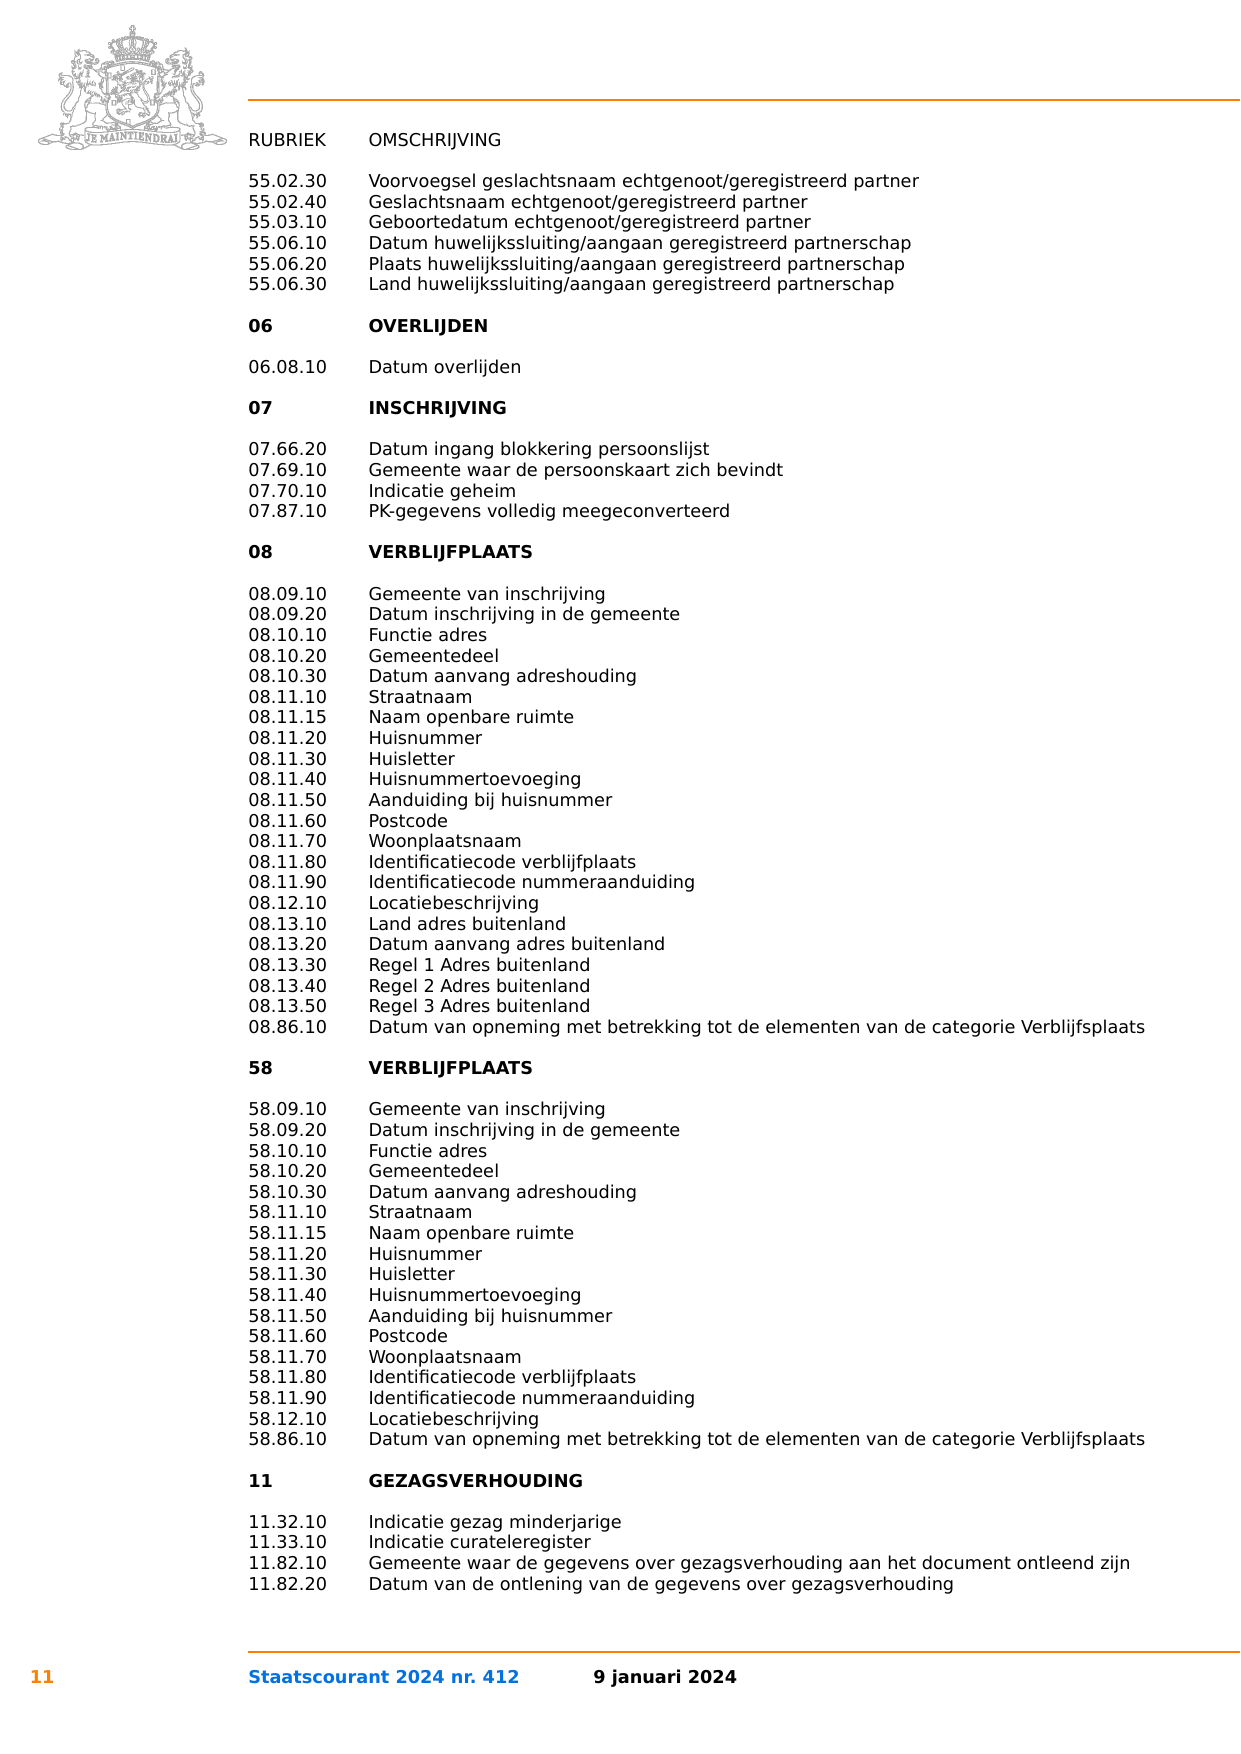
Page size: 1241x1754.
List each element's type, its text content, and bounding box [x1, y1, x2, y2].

table_cell [248, 336, 362, 357]
table_cell 55.06.30 [248, 274, 362, 295]
table_cell Woonplaatsnaam [363, 1347, 1163, 1367]
table_cell 11.82.20 [248, 1574, 362, 1594]
table_cell Indicatie gezag minderjarige [363, 1512, 1163, 1532]
table_cell 58.11.20 [248, 1244, 362, 1264]
table_cell 58.11.40 [248, 1285, 362, 1306]
table_cell Huisletter [363, 749, 1163, 769]
table_cell [363, 1491, 1163, 1512]
table_cell VERBLIJFPLAATS [363, 543, 1163, 563]
table_cell 06.08.10 [248, 357, 362, 377]
table_cell 08.12.10 [248, 893, 362, 914]
table_cell 58.09.10 [248, 1099, 362, 1120]
table_cell Datum ingang blokkering persoonslijst [363, 439, 1163, 460]
table_cell Gemeentedeel [363, 646, 1163, 666]
table_cell 11.33.10 [248, 1533, 362, 1553]
table_cell 58.11.50 [248, 1306, 362, 1326]
table_cell Datum aanvang adres buitenland [363, 934, 1163, 955]
table_cell 11.82.10 [248, 1553, 362, 1574]
table_cell 58.11.70 [248, 1347, 362, 1367]
table_cell [363, 151, 1163, 171]
table_cell Functie adres [363, 625, 1163, 646]
table_cell 58.10.20 [248, 1161, 362, 1182]
table_cell [363, 295, 1163, 316]
table_cell 08.11.90 [248, 873, 362, 893]
table_cell 08.11.60 [248, 811, 362, 831]
table_cell Geslachtsnaam echtgenoot/geregistreerd partner [363, 192, 1163, 212]
table_cell 07.69.10 [248, 460, 362, 481]
table_cell 08.10.20 [248, 646, 362, 666]
table_cell [248, 151, 362, 171]
table_header RUBRIEK [248, 130, 362, 151]
picture [38, 25, 227, 150]
table_cell Huisletter [363, 1264, 1163, 1285]
table_cell Functie adres [363, 1141, 1163, 1161]
table_cell Gemeente waar de persoonskaart zich bevindt [363, 460, 1163, 481]
table_cell 08.11.80 [248, 852, 362, 872]
table_cell 08.13.30 [248, 955, 362, 976]
table_cell Voorvoegsel geslachtsnaam echtgenoot/geregistreerd partner [363, 171, 1163, 192]
table_cell 58.11.30 [248, 1264, 362, 1285]
table_cell PK-gegevens volledig meegeconverteerd [363, 501, 1163, 522]
table_cell Naam openbare ruimte [363, 708, 1163, 728]
table_cell Indicatie curateleregister [363, 1533, 1163, 1553]
table_cell 55.03.10 [248, 213, 362, 233]
table_cell Datum overlijden [363, 357, 1163, 377]
table_cell Postcode [363, 1326, 1163, 1347]
table_cell 08.13.20 [248, 934, 362, 955]
table_header OMSCHRIJVING [363, 130, 1163, 151]
table_cell Huisnummertoevoeging [363, 769, 1163, 790]
table_cell [248, 378, 362, 398]
table_cell Land adres buitenland [363, 914, 1163, 934]
table_cell 55.02.40 [248, 192, 362, 212]
table_cell Datum inschrijving in de gemeente [363, 604, 1163, 625]
table_cell [248, 1491, 362, 1512]
table_cell 08.13.40 [248, 976, 362, 996]
table_cell 08.09.10 [248, 584, 362, 604]
table_cell 08.86.10 [248, 1017, 362, 1037]
table_cell 11.32.10 [248, 1512, 362, 1532]
table_cell 58.11.90 [248, 1388, 362, 1409]
table_cell [248, 295, 362, 316]
table_cell Datum van de ontlening van de gegevens over gezagsverhouding [363, 1574, 1163, 1594]
table_cell Locatiebeschrijving [363, 1409, 1163, 1429]
table_cell 08.09.20 [248, 604, 362, 625]
table_cell [363, 1038, 1163, 1058]
table_cell [363, 1079, 1163, 1099]
table_cell Gemeentedeel [363, 1161, 1163, 1182]
table_cell Gemeente van inschrijving [363, 1099, 1163, 1120]
table_cell Geboortedatum echtgenoot/geregistreerd partner [363, 213, 1163, 233]
table_cell Postcode [363, 811, 1163, 831]
table_cell [248, 1079, 362, 1099]
table_cell Locatiebeschrijving [363, 893, 1163, 914]
table_cell Datum aanvang adreshouding [363, 1182, 1163, 1202]
table_cell 07.70.10 [248, 481, 362, 501]
table_cell 08.11.50 [248, 790, 362, 811]
table_cell Aanduiding bij huisnummer [363, 1306, 1163, 1326]
table_cell Datum huwelijkssluiting/aangaan geregistreerd partnerschap [363, 233, 1163, 254]
table_cell Regel 1 Adres buitenland [363, 955, 1163, 976]
table_cell Plaats huwelijkssluiting/aangaan geregistreerd partnerschap [363, 254, 1163, 274]
table_cell Straatnaam [363, 687, 1163, 707]
table_cell Identificatiecode verblijfplaats [363, 1368, 1163, 1388]
table_cell Huisnummer [363, 1244, 1163, 1264]
table_cell [363, 563, 1163, 584]
table_cell 58.11.10 [248, 1203, 362, 1223]
table_cell Land huwelijkssluiting/aangaan geregistreerd partnerschap [363, 274, 1163, 295]
table_cell Identificatiecode nummeraanduiding [363, 873, 1163, 893]
table_cell Regel 2 Adres buitenland [363, 976, 1163, 996]
table_cell 08.11.30 [248, 749, 362, 769]
table_cell [363, 336, 1163, 357]
table_cell 55.02.30 [248, 171, 362, 192]
table_cell 58.10.30 [248, 1182, 362, 1202]
table_cell [363, 1450, 1163, 1471]
table_cell Datum van opneming met betrekking tot de elementen van de categorie Verblijfsplaats [363, 1017, 1163, 1037]
table_cell 55.06.20 [248, 254, 362, 274]
table_cell [248, 522, 362, 542]
table_cell GEZAGSVERHOUDING [363, 1471, 1163, 1491]
table_cell Datum inschrijving in de gemeente [363, 1120, 1163, 1141]
table_cell Straatnaam [363, 1203, 1163, 1223]
table_cell 08.11.15 [248, 708, 362, 728]
table_cell Identificatiecode verblijfplaats [363, 852, 1163, 872]
table_cell 07 [248, 398, 362, 419]
table_cell 07.87.10 [248, 501, 362, 522]
table_cell Aanduiding bij huisnummer [363, 790, 1163, 811]
table_cell Naam openbare ruimte [363, 1223, 1163, 1244]
table_cell [363, 419, 1163, 439]
table_cell 08.10.10 [248, 625, 362, 646]
table_cell 58.11.60 [248, 1326, 362, 1347]
table_cell 58.86.10 [248, 1429, 362, 1450]
table_cell 08.13.50 [248, 996, 362, 1017]
table_cell 06 [248, 316, 362, 336]
table_cell 58.12.10 [248, 1409, 362, 1429]
table_cell 58.09.20 [248, 1120, 362, 1141]
table_cell [248, 1038, 362, 1058]
table_cell INSCHRIJVING [363, 398, 1163, 419]
table_cell Gemeente waar de gegevens over gezagsverhouding aan het document ontleend zijn [363, 1553, 1163, 1574]
table_cell 58 [248, 1058, 362, 1079]
table_cell [248, 1450, 362, 1471]
table_cell 58.10.10 [248, 1141, 362, 1161]
table_cell Gemeente van inschrijving [363, 584, 1163, 604]
table_cell Datum van opneming met betrekking tot de elementen van de categorie Verblijfsplaats [363, 1429, 1163, 1450]
table_cell 07.66.20 [248, 439, 362, 460]
table_cell VERBLIJFPLAATS [363, 1058, 1163, 1079]
table_cell OVERLIJDEN [363, 316, 1163, 336]
table_cell 08 [248, 543, 362, 563]
table_cell Huisnummertoevoeging [363, 1285, 1163, 1306]
table_cell 58.11.80 [248, 1368, 362, 1388]
table_cell [363, 522, 1163, 542]
table_cell 08.11.20 [248, 728, 362, 749]
table_cell Identificatiecode nummeraanduiding [363, 1388, 1163, 1409]
table_cell 08.11.70 [248, 831, 362, 852]
table_cell 08.11.10 [248, 687, 362, 707]
table_cell [363, 378, 1163, 398]
table_cell 08.11.40 [248, 769, 362, 790]
table_cell [248, 419, 362, 439]
table_cell 58.11.15 [248, 1223, 362, 1244]
table_cell Woonplaatsnaam [363, 831, 1163, 852]
table_cell [248, 563, 362, 584]
table_cell Datum aanvang adreshouding [363, 666, 1163, 687]
table_cell Regel 3 Adres buitenland [363, 996, 1163, 1017]
table_cell 08.13.10 [248, 914, 362, 934]
table_cell Indicatie geheim [363, 481, 1163, 501]
table_cell 55.06.10 [248, 233, 362, 254]
table_cell 11 [248, 1471, 362, 1491]
table_cell Huisnummer [363, 728, 1163, 749]
table_cell 08.10.30 [248, 666, 362, 687]
